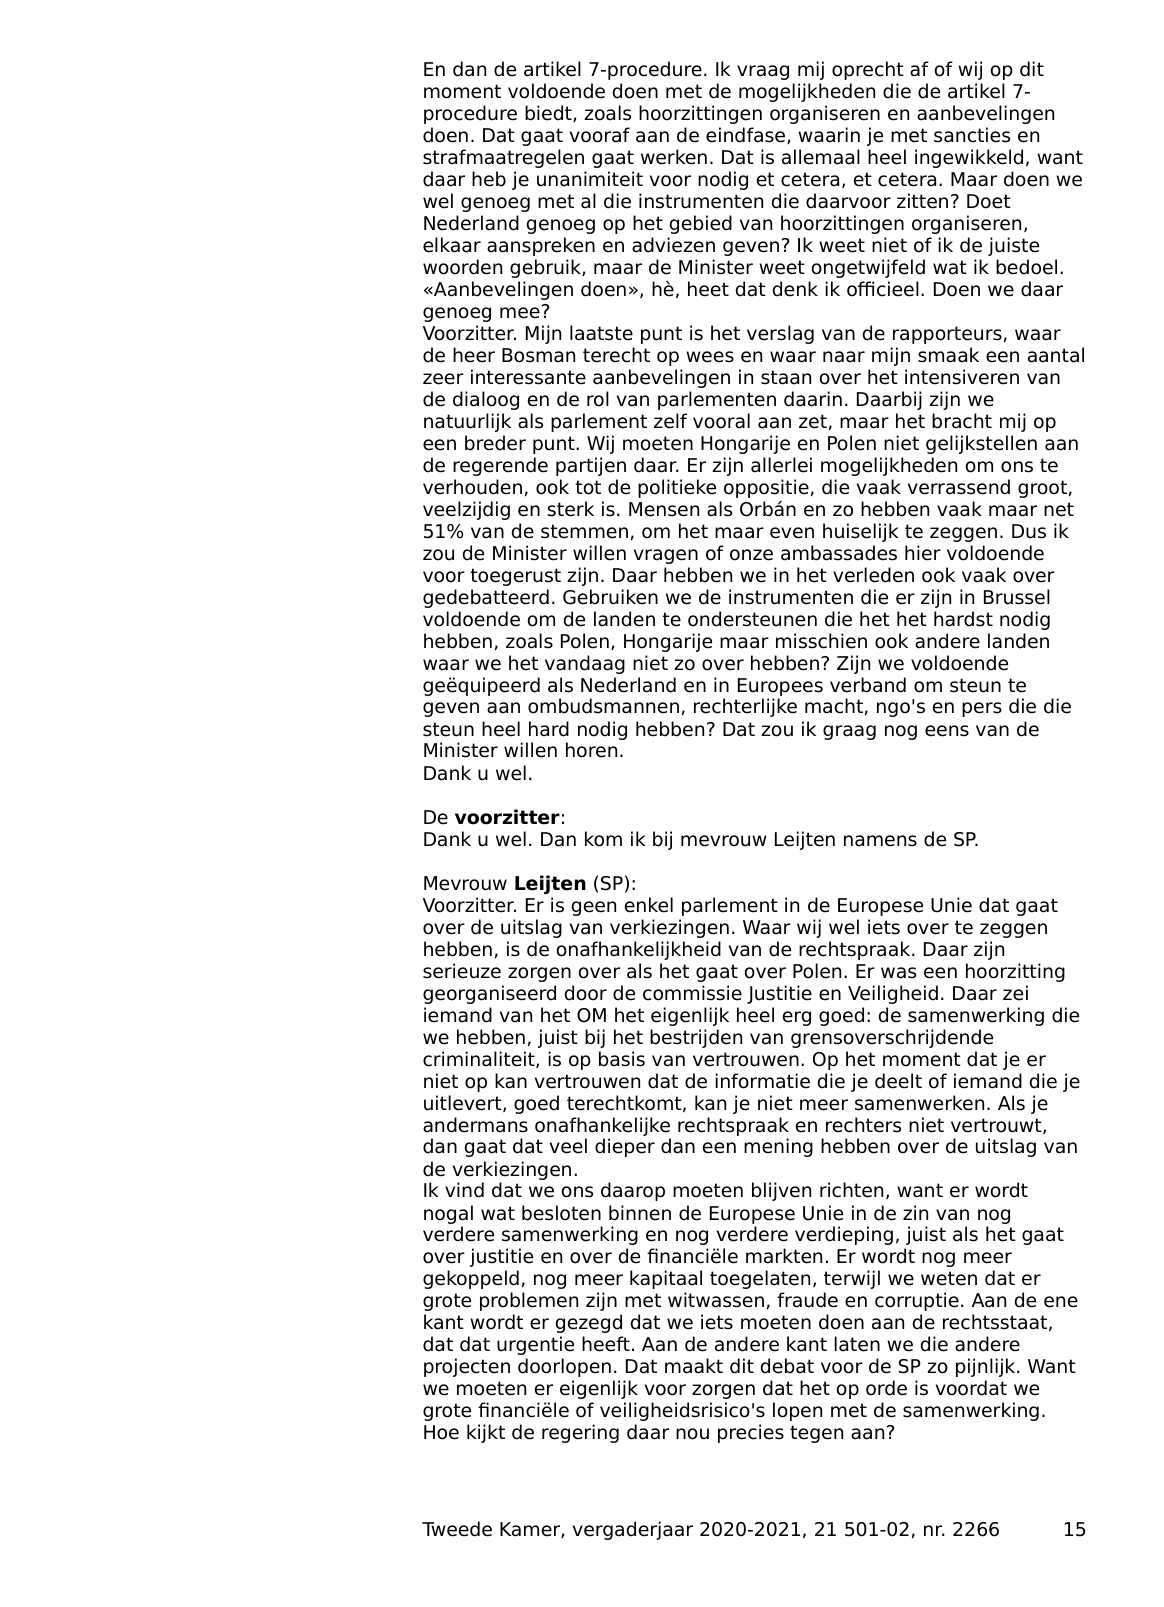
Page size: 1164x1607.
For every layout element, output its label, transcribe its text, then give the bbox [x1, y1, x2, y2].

text Ik vind dat we ons daarop moeten blijven richten, want er wordt nogal wat besloten binnen de Europese Unie in de zin van nog verdere samenwerking en nog verdere verdieping, juist als het gaat over justitie en over de financiële markten. Er wordt nog meer gekoppeld, nog meer kapitaal toegelaten, terwijl we weten dat er grote problemen zijn met witwassen, fraude en corruptie. Aan de ene kant wordt er gezegd dat we iets moeten doen aan de rechtsstaat, dat dat urgentie heeft. Aan de andere kant laten we die andere projecten doorlopen. Dat maakt dit debat voor de SP zo pijnlijk. Want we moeten er eigenlijk voor zorgen dat het op orde is voordat we grote financiële of veiligheidsrisico's lopen met de samenwerking. Hoe kijkt de regering daar nou precies tegen aan? [422, 1180, 1087, 1444]
text Mevrouw Leijten (SP): [422, 873, 1087, 895]
text Dank u wel. Dan kom ik bij mevrouw Leijten namens de SP. [422, 828, 1087, 851]
text Dank u wel. [422, 762, 1087, 784]
text En dan de artikel 7-procedure. Ik vraag mij oprecht af of wij op dit moment voldoende doen met de mogelijkheden die de artikel 7-procedure biedt, zoals hoorzittingen organiseren en aanbevelingen doen. Dat gaat vooraf aan de eindfase, waarin je met sancties en strafmaatregelen gaat werken. Dat is allemaal heel ingewikkeld, want daar heb je unanimiteit voor nodig et cetera, et cetera. Maar doen we wel genoeg met al die instrumenten die daarvoor zitten? Doet Nederland genoeg op het gebied van hoorzittingen organiseren, elkaar aanspreken en adviezen geven? Ik weet niet of ik de juiste woorden gebruik, maar de Minister weet ongetwijfeld wat ik bedoel. «Aanbevelingen doen», hè, heet dat denk ik officieel. Doen we daar genoeg mee? [422, 59, 1087, 323]
text De voorzitter: [422, 807, 1087, 828]
text Voorzitter. Er is geen enkel parlement in de Europese Unie dat gaat over de uitslag van verkiezingen. Waar wij wel iets over te zeggen hebben, is de onafhankelijkheid van de rechtspraak. Daar zijn serieuze zorgen over als het gaat over Polen. Er was een hoorzitting georganiseerd door de commissie Justitie en Veiligheid. Daar zei iemand van het OM het eigenlijk heel erg goed: de samenwerking die we hebben, juist bij het bestrijden van grensoverschrijdende criminaliteit, is op basis van vertrouwen. Op het moment dat je er niet op kan vertrouwen dat de informatie die je deelt of iemand die je uitlevert, goed terechtkomt, kan je niet meer samenwerken. Als je andermans onafhankelijke rechtspraak en rechters niet vertrouwt, dan gaat dat veel dieper dan een mening hebben over de uitslag van de verkiezingen. [422, 895, 1087, 1180]
text Voorzitter. Mijn laatste punt is het verslag van de rapporteurs, waar de heer Bosman terecht op wees en waar naar mijn smaak een aantal zeer interessante aanbevelingen in staan over het intensiveren van de dialoog en de rol van parlementen daarin. Daarbij zijn we natuurlijk als parlement zelf vooral aan zet, maar het bracht mij op een breder punt. Wij moeten Hongarije en Polen niet gelijkstellen aan de regerende partijen daar. Er zijn allerlei mogelijkheden om ons te verhouden, ook tot de politieke oppositie, die vaak verrassend groot, veelzijdig en sterk is. Mensen als Orbán en zo hebben vaak maar net 51% van de stemmen, om het maar even huiselijk te zeggen. Dus ik zou de Minister willen vragen of onze ambassades hier voldoende voor toegerust zijn. Daar hebben we in het verleden ook vaak over gedebatteerd. Gebruiken we de instrumenten die er zijn in Brussel voldoende om de landen te ondersteunen die het het hardst nodig hebben, zoals Polen, Hongarije maar misschien ook andere landen waar we het vandaag niet zo over hebben? Zijn we voldoende geëquipeerd als Nederland en in Europees verband om steun te geven aan ombudsmannen, rechterlijke macht, ngo's en pers die die steun heel hard nodig hebben? Dat zou ik graag nog eens van de Minister willen horen. [422, 323, 1087, 762]
